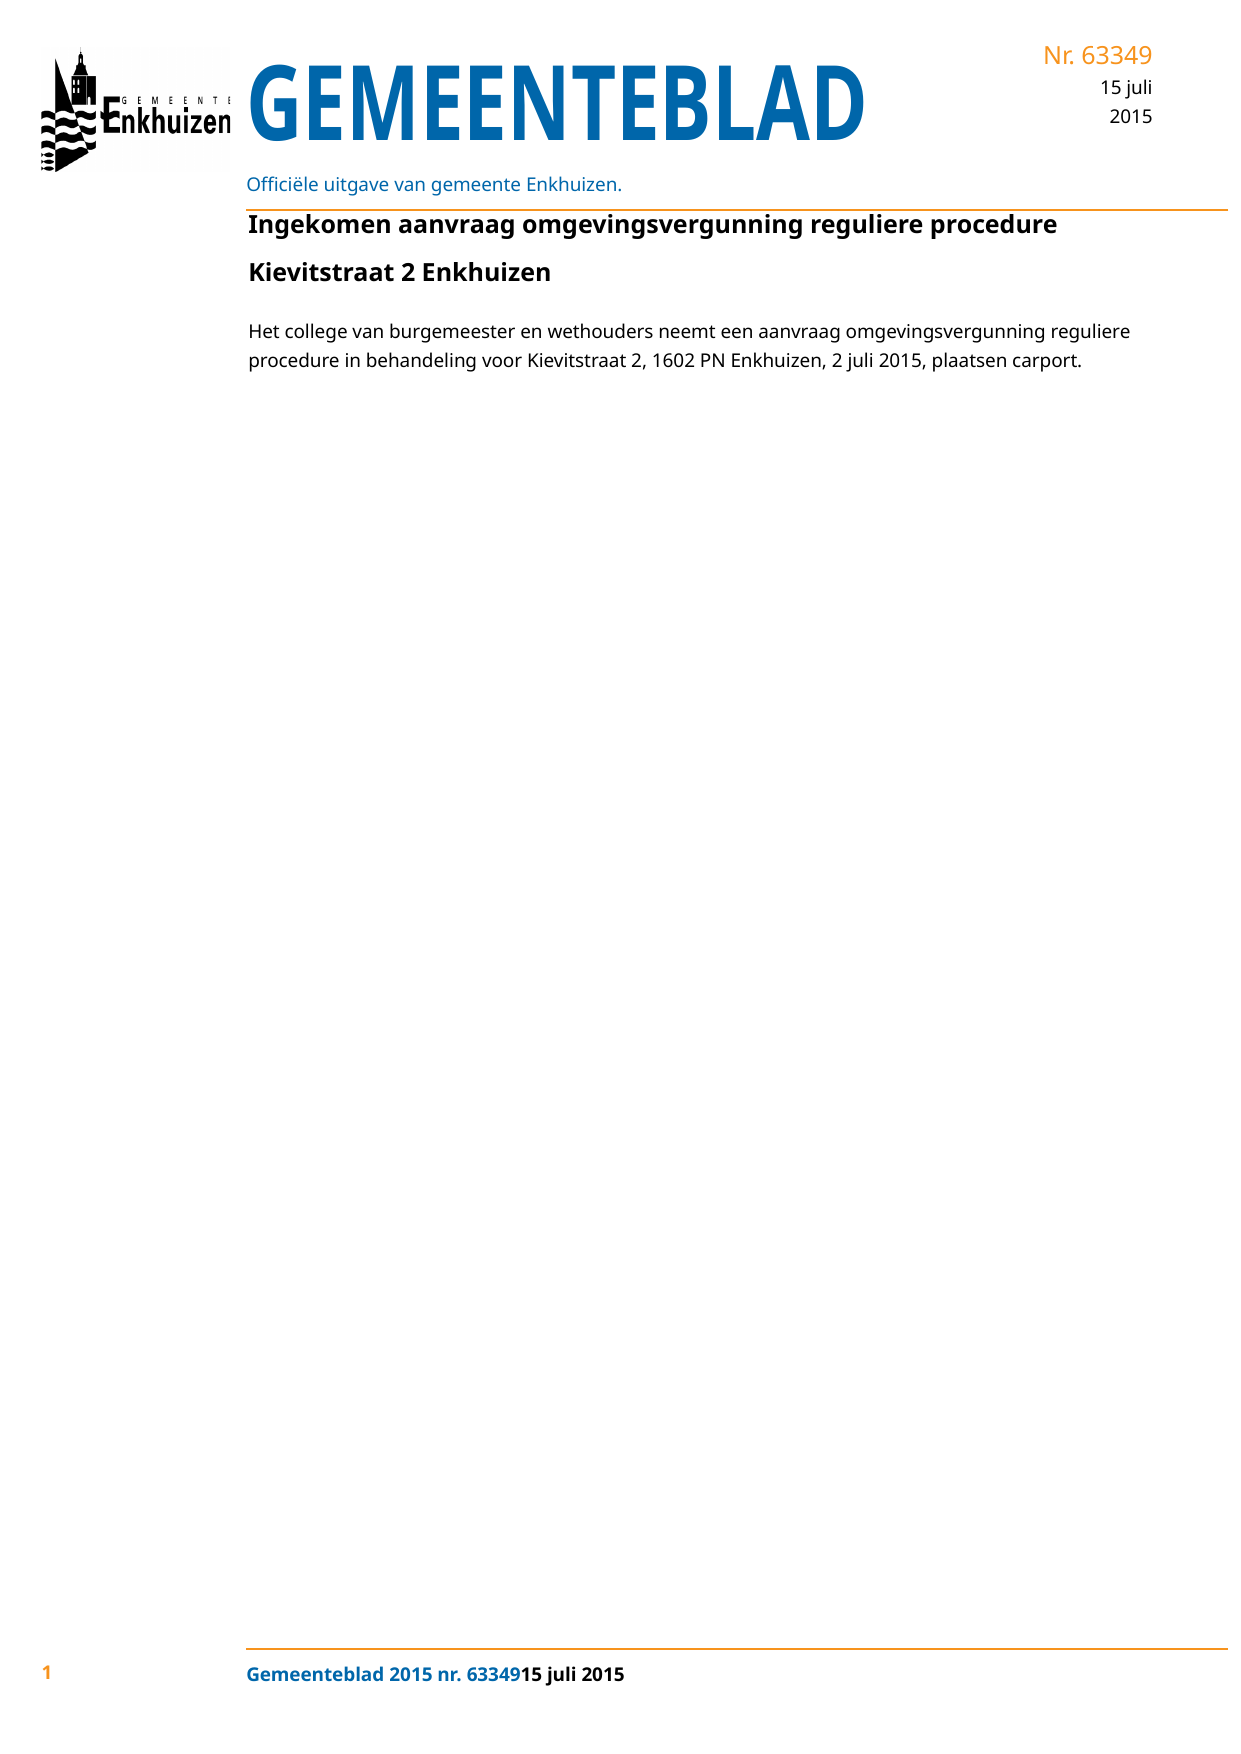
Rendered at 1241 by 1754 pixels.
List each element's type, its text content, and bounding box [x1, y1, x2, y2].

text Het college van burgemeester en wethouders neemt een aanvraag omgevingsvergunning reguliere procedure in behandeling voor Kievitstraat 2, 1602 PN Enkhuizen, 2 juli 2015, plaatsen carport. [248, 318, 1152, 373]
picture [41, 47, 231, 172]
text Ingekomen aanvraag omgevingsvergunning reguliere procedure Kievitstraat 2 Enkhuizen [248, 211, 1152, 288]
